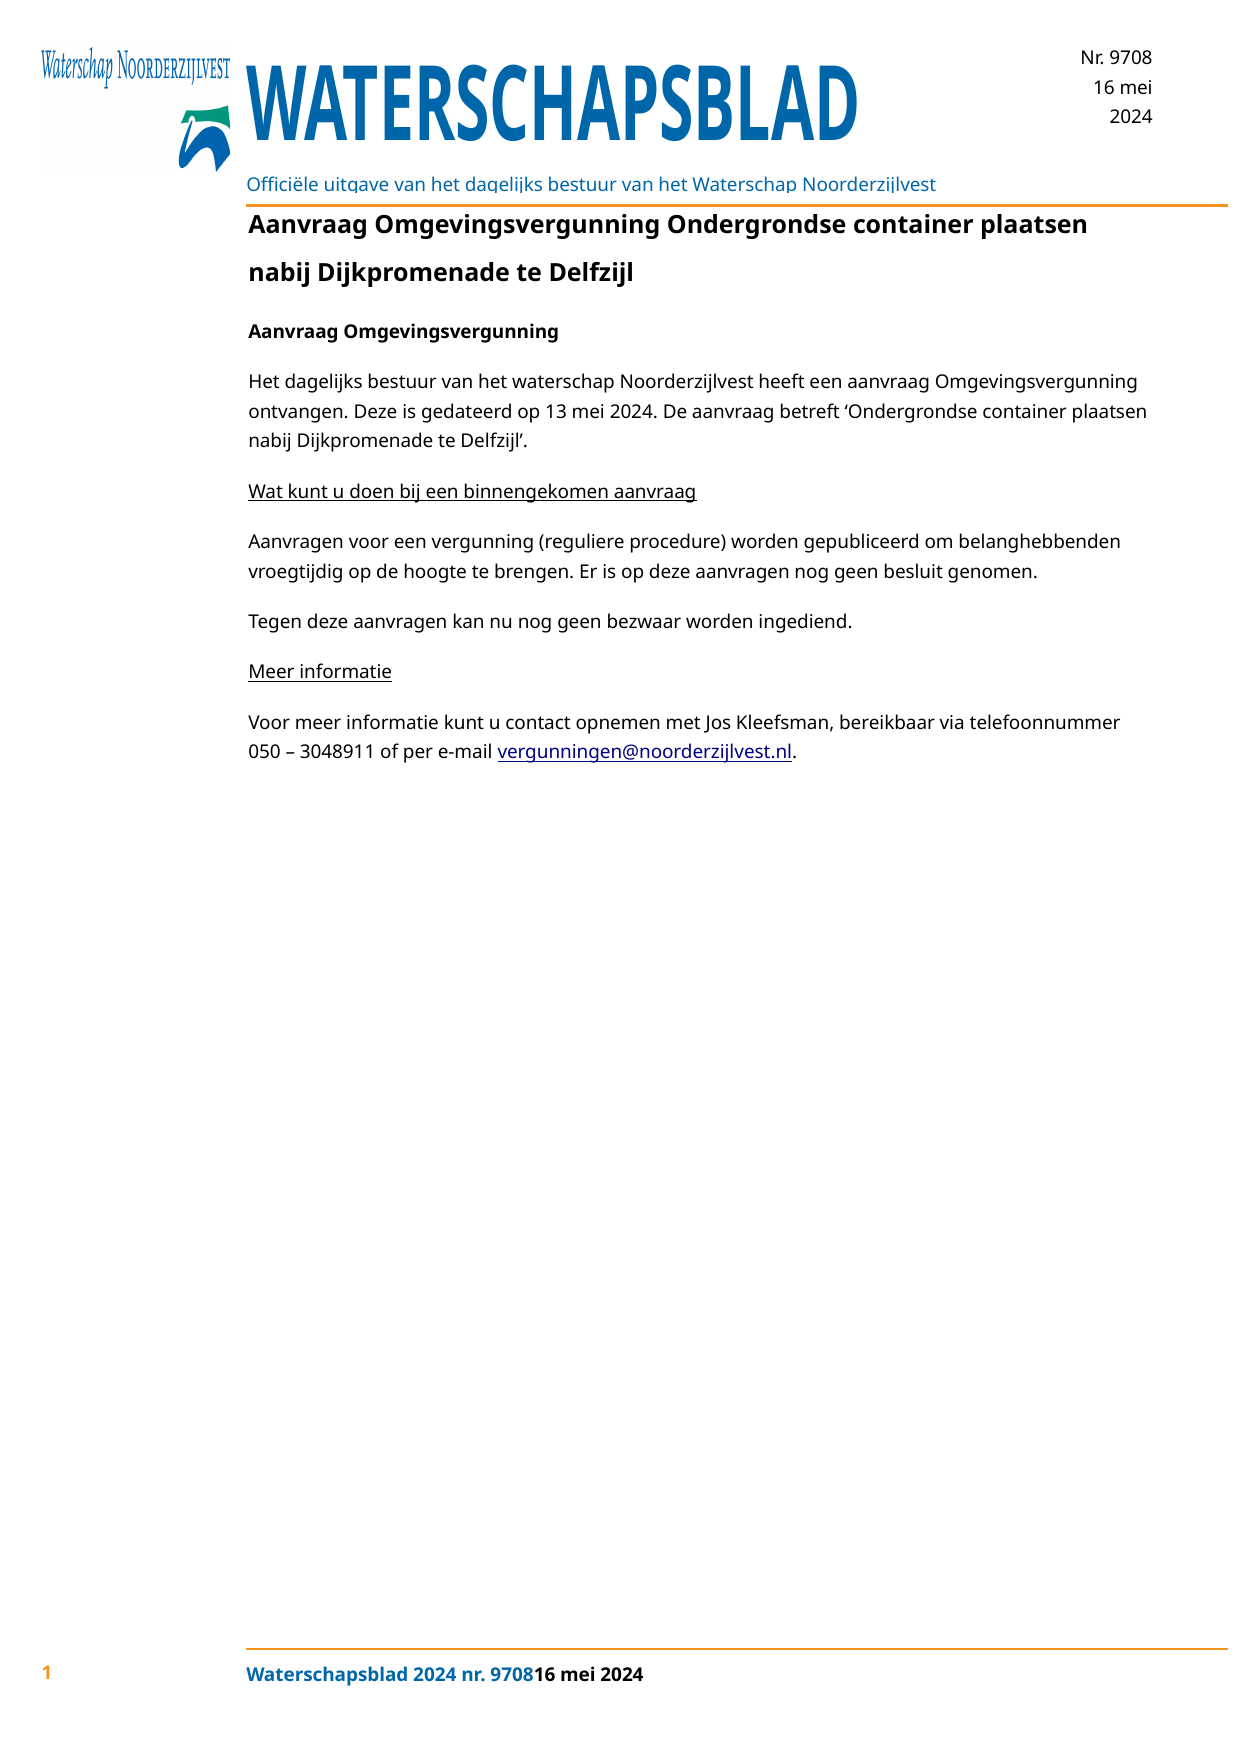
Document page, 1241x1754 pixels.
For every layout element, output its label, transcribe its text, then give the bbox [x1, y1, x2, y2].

text Meer informatie [248, 659, 1152, 684]
text Tegen deze aanvragen kan nu nog geen bezwaar worden ingediend. [248, 608, 1152, 634]
text Wat kunt u doen bij een binnengekomen aanvraag [248, 478, 1152, 504]
text Aanvraag Omgevingsvergunning [248, 318, 1152, 344]
text Het dagelijks bestuur van het waterschap Noorderzijlvest heeft een aanvraag Omgevingsvergunning ontvangen. Deze is gedateerd op 13 mei 2024. De aanvraag betreft ‘Ondergrondse container plaatsen nabij Dijkpromenade te Delfzijl’. [248, 368, 1152, 453]
text Aanvraag Omgevingsvergunning Ondergrondse container plaatsen nabij Dijkpromenade te Delfzijl [248, 207, 1152, 288]
text Voor meer informatie kunt u contact opnemen met Jos Kleefsman, bereikbaar via telefoonnummer 050 – 3048911 of per e-mail vergunningen@noorderzijlvest.nl. [248, 709, 1152, 764]
picture [41, 47, 231, 172]
text Aanvragen voor een vergunning (reguliere procedure) worden gepubliceerd om belanghebbenden vroegtijdig op de hoogte te brengen. Er is op deze aanvragen nog geen besluit genomen. [248, 528, 1152, 584]
